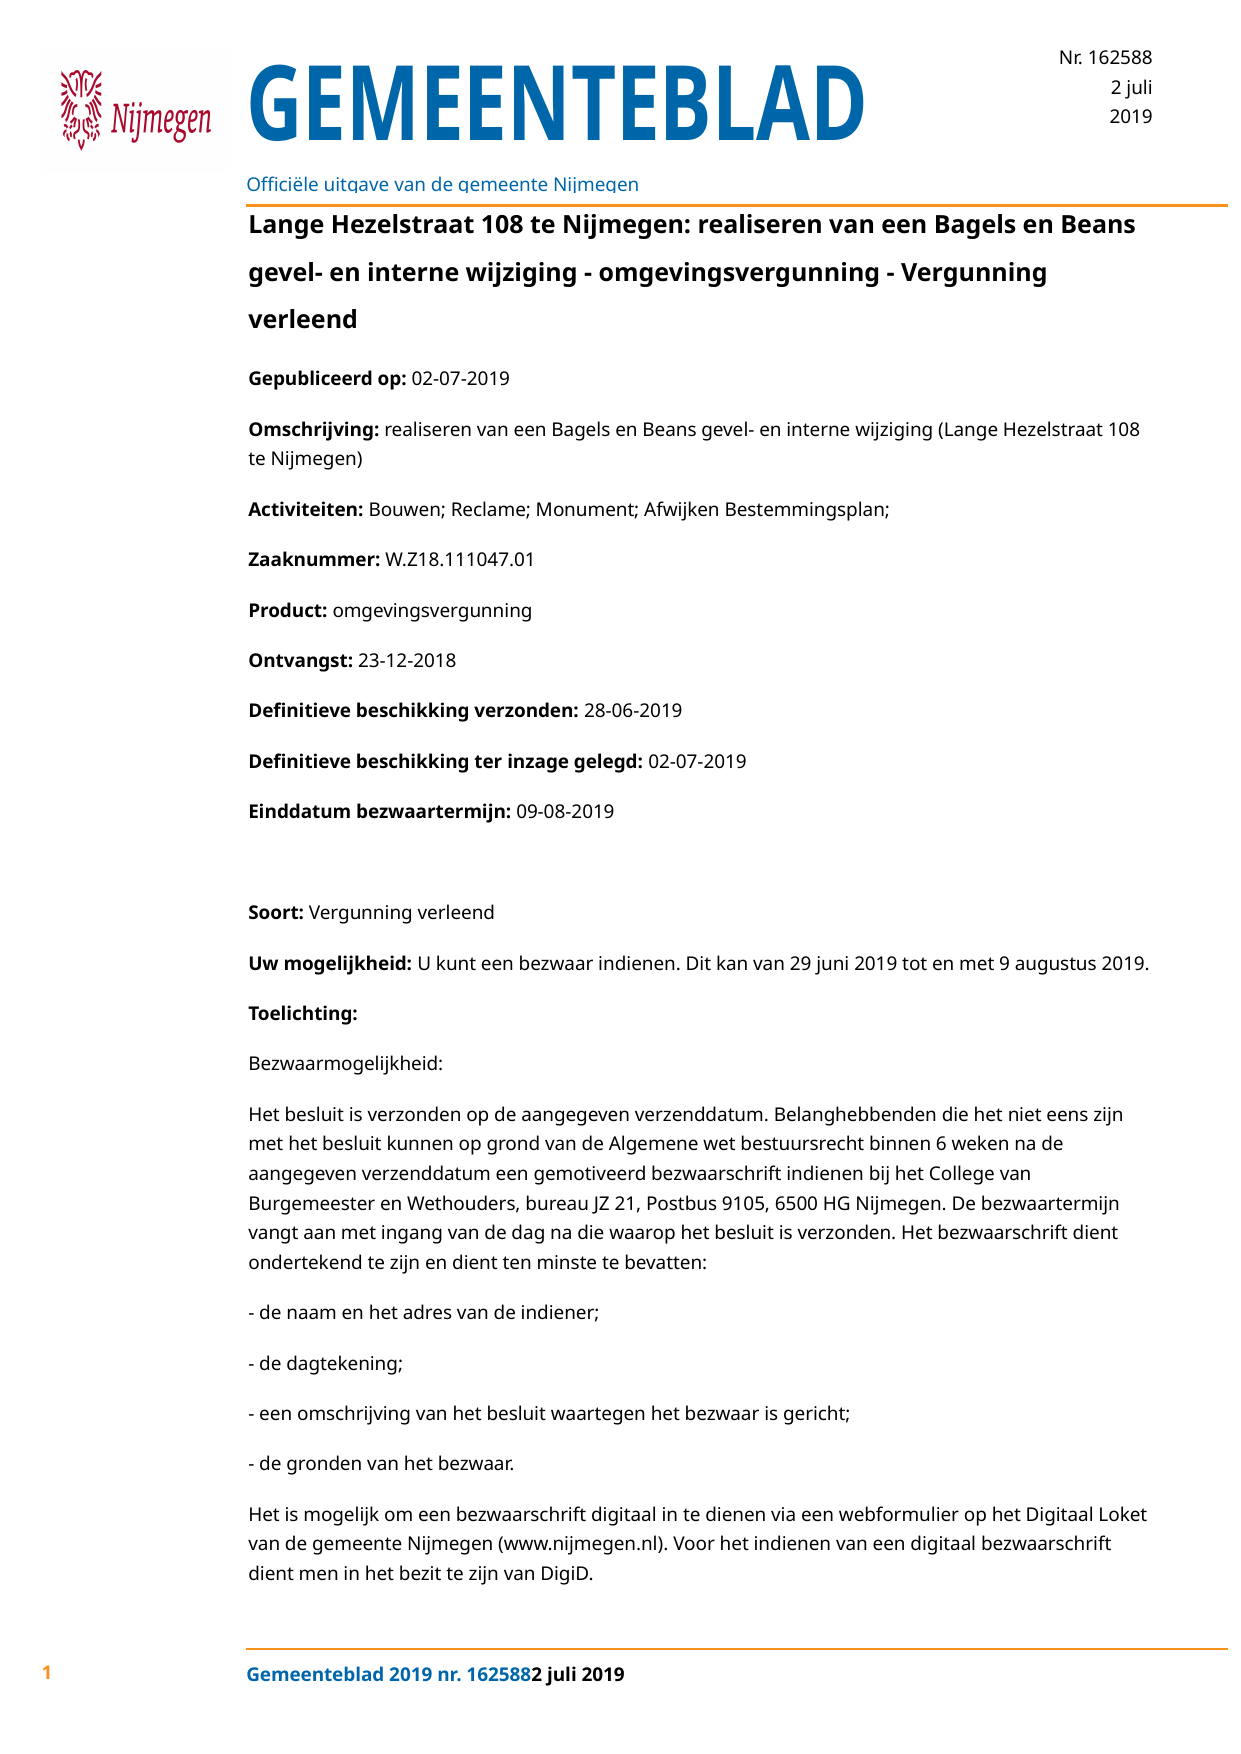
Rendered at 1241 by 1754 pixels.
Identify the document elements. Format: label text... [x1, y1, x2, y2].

text Het besluit is verzonden op de aangegeven verzenddatum. Belanghebbenden die het niet eens zijn met het besluit kunnen op grond van de Algemene wet bestuursrecht binnen 6 weken na de aangegeven verzenddatum een gemotiveerd bezwaarschrift indienen bij het College van Burgemeester en Wethouders, bureau JZ 21, Postbus 9105, 6500 HG Nijmegen. De bezwaartermijn vangt aan met ingang van de dag na die waarop het besluit is verzonden. Het bezwaarschrift dient ondertekend te zijn en dient ten minste te bevatten: [248, 1101, 1152, 1274]
text Uw mogelijkheid: U kunt een bezwaar indienen. Dit kan van 29 juni 2019 tot en met 9 augustus 2019. [248, 950, 1152, 975]
text Bezwaarmogelijkheid: [248, 1051, 1152, 1076]
text Soort: Vergunning verleend [248, 899, 1152, 925]
text - de dagtekening; [248, 1350, 1152, 1375]
text Activiteiten: Bouwen; Reclame; Monument; Afwijken Bestemmingsplan; [248, 496, 1152, 522]
text Definitieve beschikking ter inzage gelegd: 02-07-2019 [248, 748, 1152, 774]
text Zaaknummer: W.Z18.111047.01 [248, 546, 1152, 572]
text Omschrijving: realiseren van een Bagels en Beans gevel- en interne wijziging (Lange Hezelstraat 108 te Nijmegen) [248, 416, 1152, 471]
picture [41, 47, 231, 172]
text Ontvangst: 23-12-2018 [248, 647, 1152, 673]
text Lange Hezelstraat 108 te Nijmegen: realiseren van een Bagels en Beans gevel- en interne wijziging - omgevingsvergunning - Vergunning verleend [248, 207, 1152, 336]
text Het is mogelijk om een bezwaarschrift digitaal in te dienen via een webformulier op het Digitaal Loket van de gemeente Nijmegen (www.nijmegen.nl). Voor het indienen van een digitaal bezwaarschrift dient men in het bezit te zijn van DigiD. [248, 1501, 1152, 1586]
text - de naam en het adres van de indiener; [248, 1299, 1152, 1325]
text - een omschrijving van het besluit waartegen het bezwaar is gericht; [248, 1400, 1152, 1426]
text Einddatum bezwaartermijn: 09-08-2019 [248, 798, 1152, 824]
text Product: omgevingsvergunning [248, 597, 1152, 622]
text Definitieve beschikking verzonden: 28-06-2019 [248, 698, 1152, 723]
text Gepubliceerd op: 02-07-2019 [248, 366, 1152, 391]
text - de gronden van het bezwaar. [248, 1451, 1152, 1476]
text Toelichting: [248, 1000, 1152, 1026]
